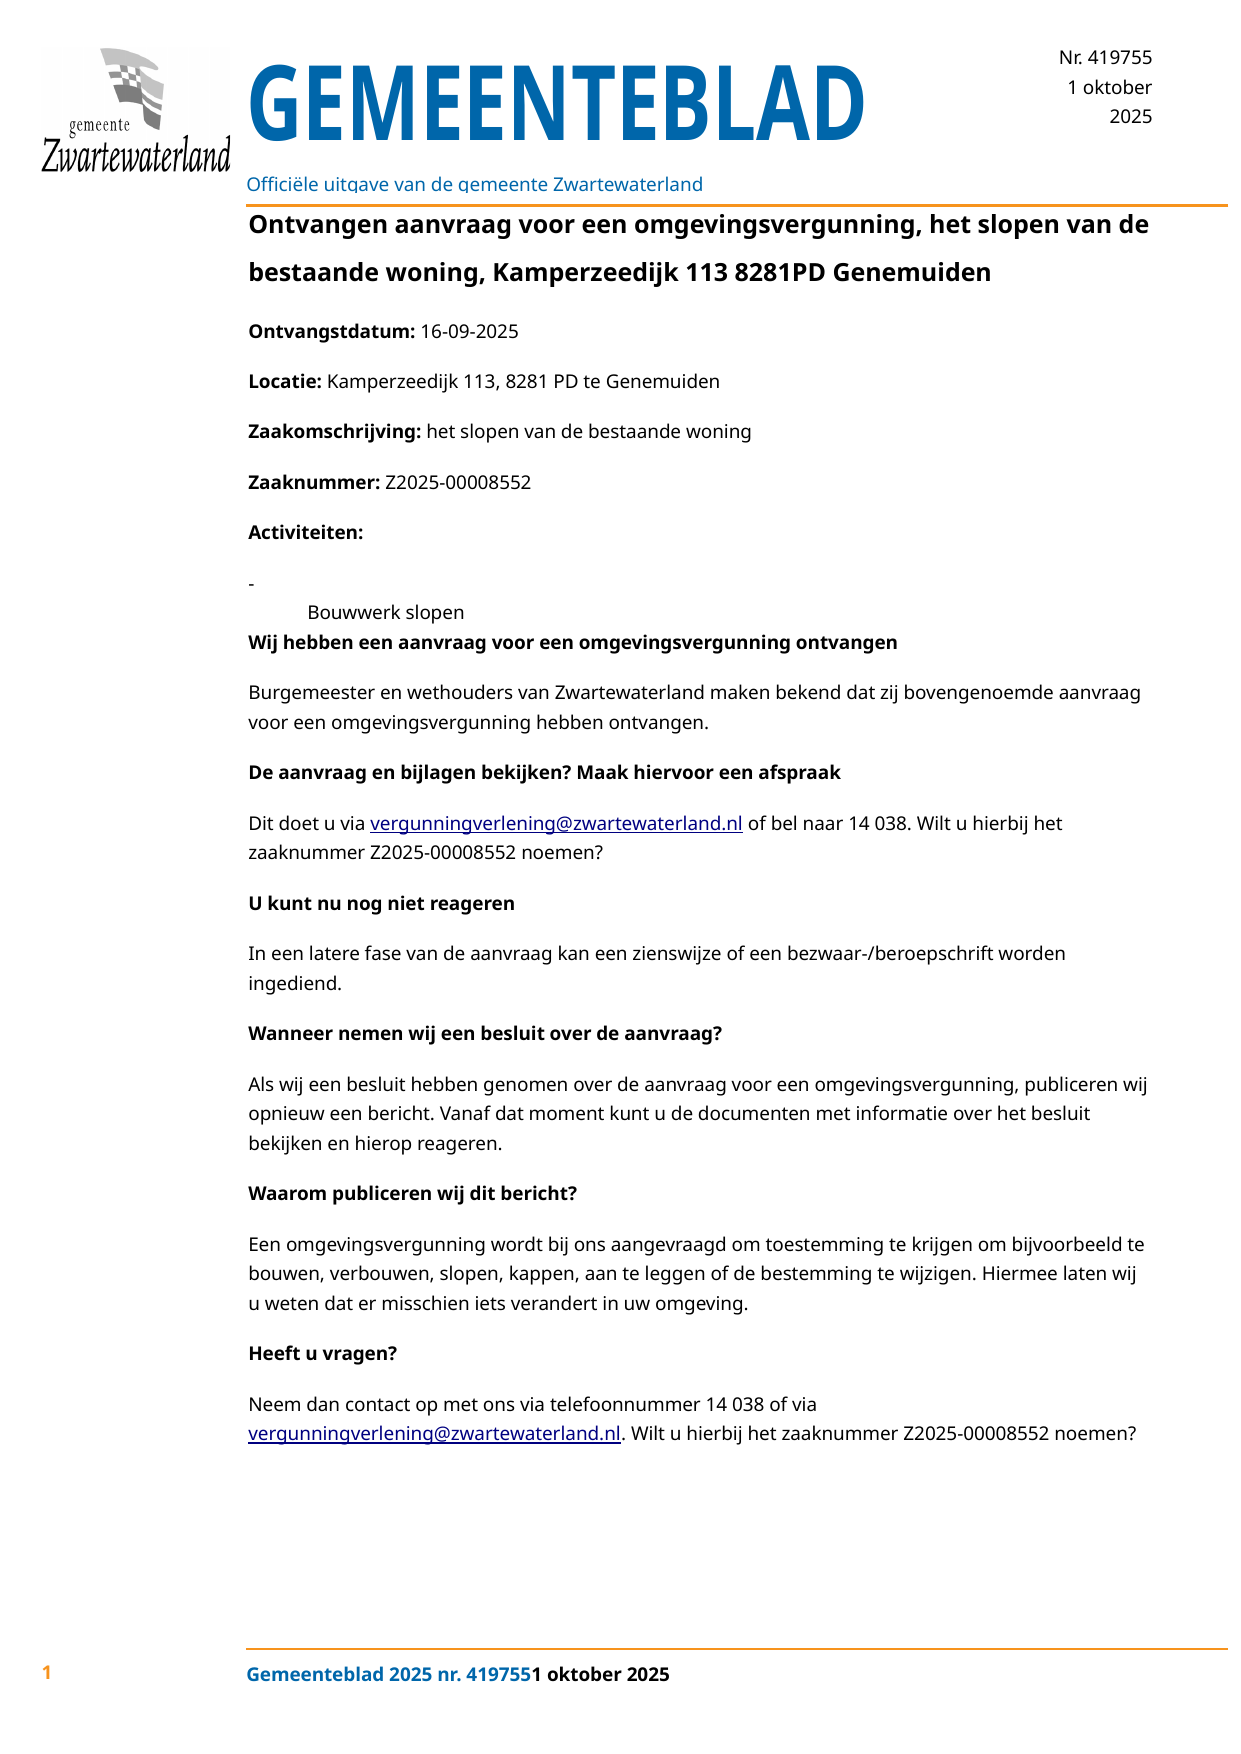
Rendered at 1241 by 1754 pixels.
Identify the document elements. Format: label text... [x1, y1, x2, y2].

text Wij hebben een aanvraag voor een omgevingsvergunning ontvangen [248, 629, 1152, 655]
text Ontvangstdatum: 16-09-2025 [248, 318, 1152, 344]
text De aanvraag en bijlagen bekijken? Maak hiervoor een afspraak [248, 759, 1152, 785]
text Activiteiten: [248, 519, 1152, 545]
text Locatie: Kamperzeedijk 113, 8281 PD te Genemuiden [248, 368, 1152, 394]
text Zaakomschrijving: het slopen van de bestaande woning [248, 419, 1152, 444]
text Burgemeester en wethouders van Zwartewaterland maken bekend dat zij bovengenoemde aanvraag voor een omgevingsvergunning hebben ontvangen. [248, 679, 1152, 735]
text Heeft u vragen? [248, 1340, 1152, 1366]
text Zaaknummer: Z2025-00008552 [248, 469, 1152, 495]
text Dit doet u via vergunningverlening@zwartewaterland.nl of bel naar 14 038. Wilt u hierbij het zaaknummer Z2025-00008552 noemen? [248, 810, 1152, 865]
text Een omgevingsvergunning wordt bij ons aangevraagd om toestemming te krijgen om bijvoorbeeld te bouwen, verbouwen, slopen, kappen, aan te leggen of de bestemming te wijzigen. Hiermee laten wij u weten dat er misschien iets verandert in uw omgeving. [248, 1231, 1152, 1316]
text Ontvangen aanvraag voor een omgevingsvergunning, het slopen van de bestaande woning, Kamperzeedijk 113 8281PD Genemuiden [248, 207, 1152, 288]
text Waarom publiceren wij dit bericht? [248, 1180, 1152, 1206]
text U kunt nu nog niet reageren [248, 890, 1152, 916]
text Wanneer nemen wij een besluit over de aanvraag? [248, 1020, 1152, 1046]
text Neem dan contact op met ons via telefoonnummer 14 038 of via vergunningverlening@zwartewaterland.nl. Wilt u hierbij het zaaknummer Z2025-00008552 noemen? [248, 1391, 1152, 1446]
text In een latere fase van de aanvraag kan een zienswijze of een bezwaar-/beroepschrift worden ingediend. [248, 940, 1152, 996]
list Bouwwerk slopen [248, 599, 1152, 625]
text Als wij een besluit hebben genomen over de aanvraag voor een omgevingsvergunning, publiceren wij opnieuw een bericht. Vanaf dat moment kunt u de documenten met informatie over het besluit bekijken en hierop reageren. [248, 1071, 1152, 1156]
picture [41, 47, 231, 172]
